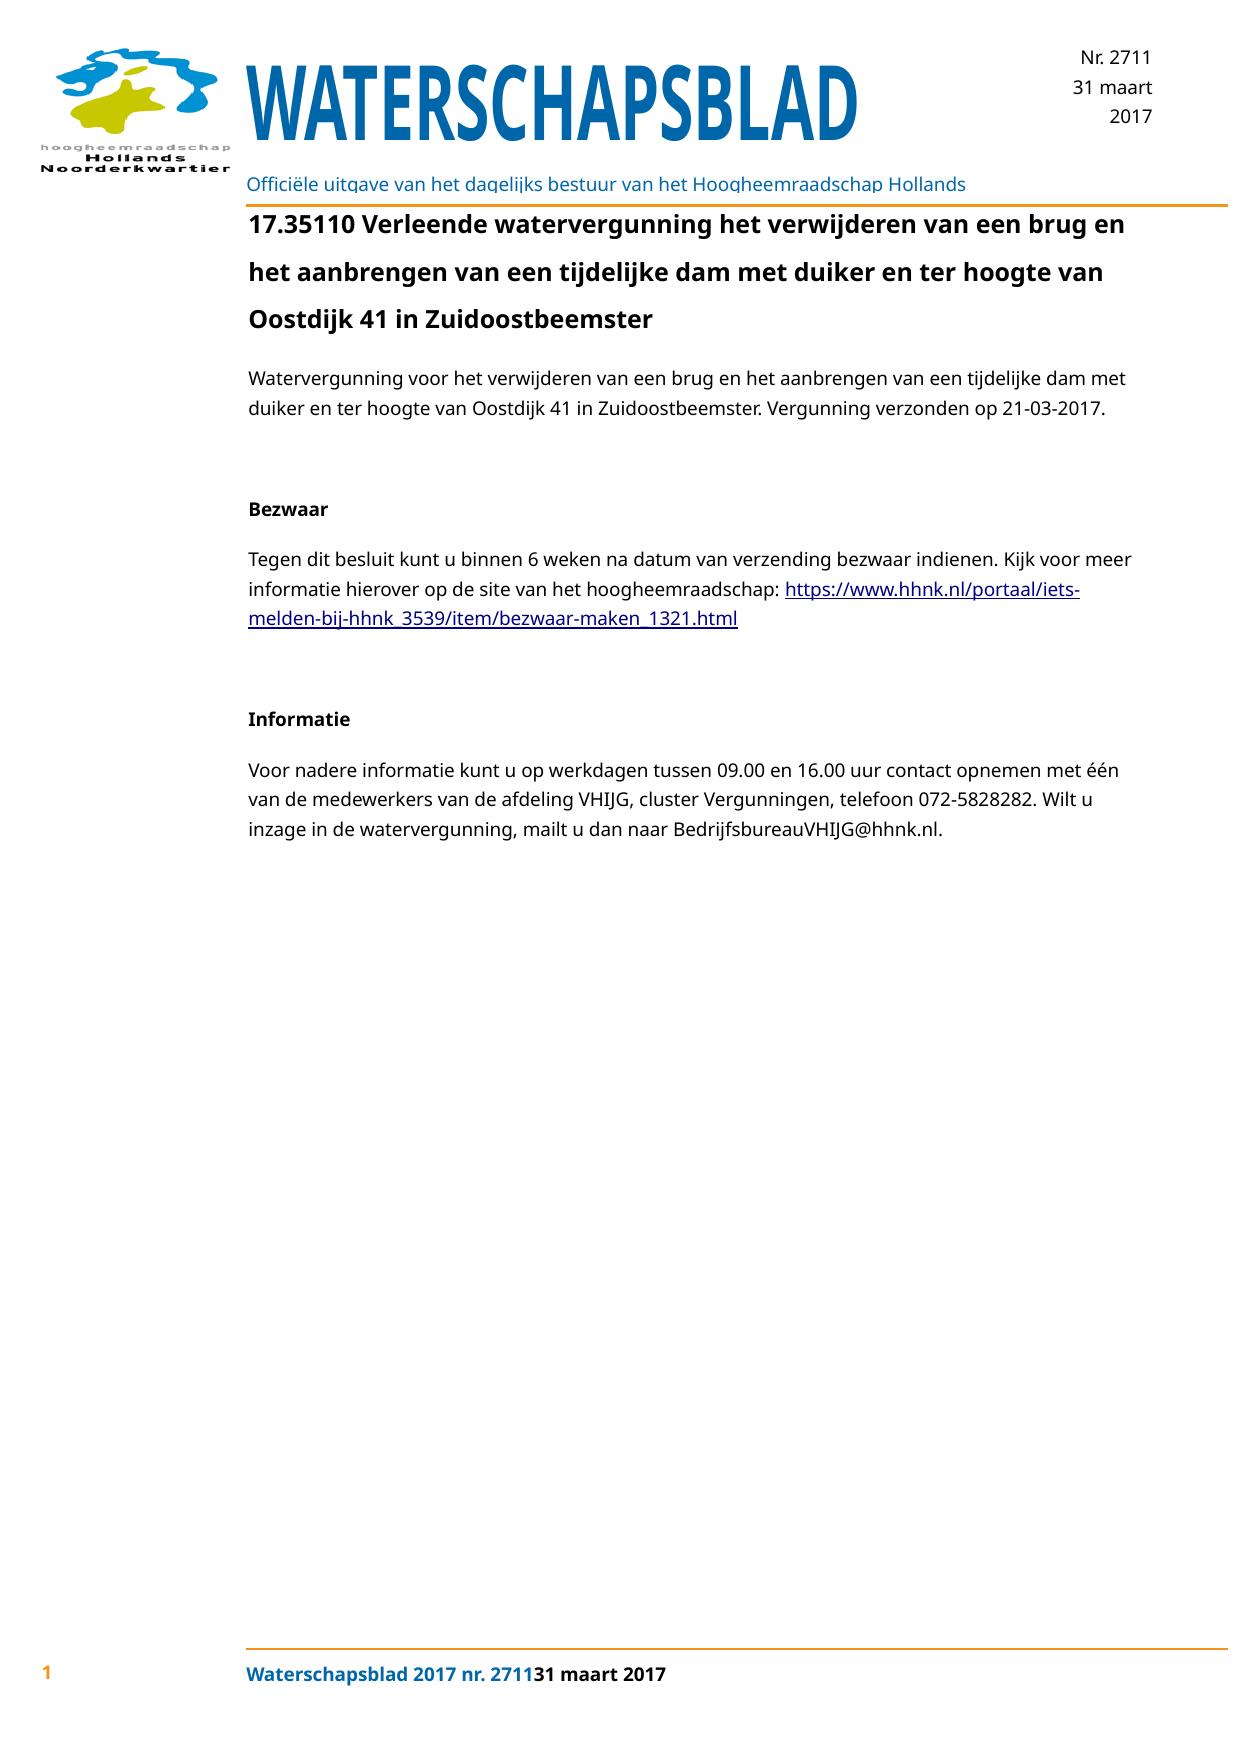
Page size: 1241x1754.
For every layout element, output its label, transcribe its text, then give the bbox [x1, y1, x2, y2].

text Tegen dit besluit kunt u binnen 6 weken na datum van verzending bezwaar indienen. Kijk voor meer informatie hierover op de site van het hoogheemraadschap: https://www.hhnk.nl/portaal/iets-melden-bij-hhnk_3539/item/bezwaar-maken_1321.html [248, 546, 1152, 631]
text Watervergunning voor het verwijderen van een brug en het aanbrengen van een tijdelijke dam met duiker en ter hoogte van Oostdijk 41 in Zuidoostbeemster. Vergunning verzonden op 21-03-2017. [248, 366, 1152, 421]
text 17.35110 Verleende watervergunning het verwijderen van een brug en het aanbrengen van een tijdelijke dam met duiker en ter hoogte van Oostdijk 41 in Zuidoostbeemster [248, 207, 1152, 336]
picture [41, 47, 231, 172]
text Voor nadere informatie kunt u op werkdagen tussen 09.00 en 16.00 uur contact opnemen met één van de medewerkers van de afdeling VHIJG, cluster Vergunningen, telefoon 072-5828282. Wilt u inzage in de watervergunning, mailt u dan naar BedrijfsbureauVHIJG@hhnk.nl. [248, 757, 1152, 842]
text Bezwaar [248, 496, 1152, 522]
text Informatie [248, 706, 1152, 732]
